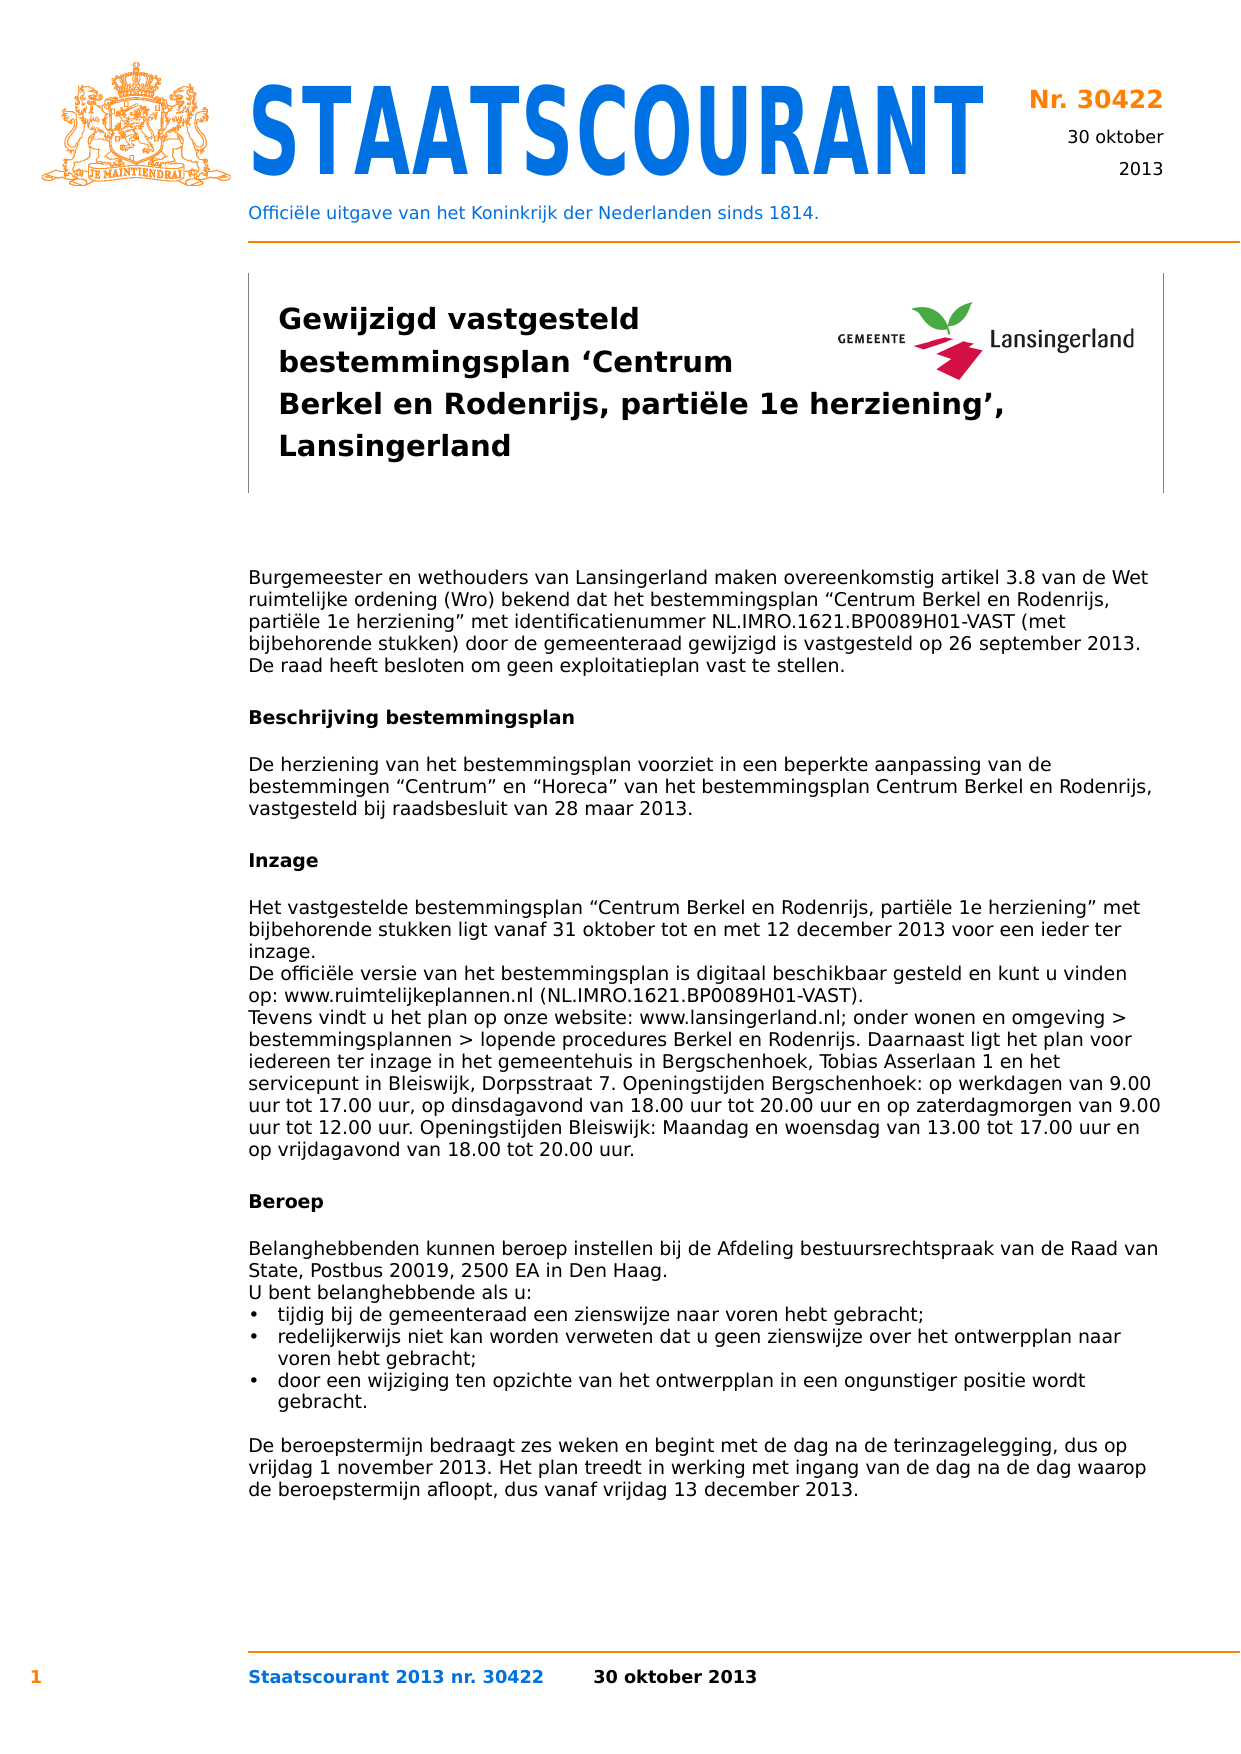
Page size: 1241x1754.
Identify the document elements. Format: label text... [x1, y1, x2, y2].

table_header [25, 62, 248, 241]
picture [41, 62, 231, 186]
text De officiële versie van het bestemmingsplan is digitaal beschikbaar gesteld en kunt u vinden op: www.ruimtelijkeplannen.nl (NL.IMRO.1621.BP0089H01-VAST). [248, 963, 1163, 1007]
text De beroepstermijn bedraagt zes weken en begint met de dag na de terinzagelegging, dus op vrijdag 1 november 2013. Het plan treedt in werking met ingang van de dag na de dag waarop de beroepstermijn afloopt, dus vanaf vrijdag 13 december 2013. [248, 1435, 1163, 1501]
subtitle Beroep [248, 1191, 1163, 1213]
text • redelijkerwijs niet kan worden verweten dat u geen zienswijze over het ontwerpplan naar voren hebt gebracht; [248, 1326, 1163, 1369]
text • tijdig bij de gemeenteraad een zienswijze naar voren hebt gebracht; [248, 1303, 1163, 1326]
subtitle Gewijzigd vastgesteld bestemmingsplan ‘Centrum Berkel en Rodenrijs, partiële 1e herziening’, Lansingerland [249, 273, 1163, 493]
text Tevens vindt u het plan op onze website: www.lansingerland.nl; onder wonen en omgeving > bestemmingsplannen > lopende procedures Berkel en Rodenrijs. Daarnaast ligt het plan voor iedereen ter inzage in het gemeentehuis in Bergschenhoek, Tobias Asserlaan 1 en het servicepunt in Bleiswijk, Dorpsstraat 7. Openingstijden Bergschenhoek: op werkdagen van 9.00 uur tot 17.00 uur, op dinsdagavond van 18.00 uur tot 20.00 uur en op zaterdagmorgen van 9.00 uur tot 12.00 uur. Openingstijden Bleiswijk: Maandag en woensdag van 13.00 tot 17.00 uur en op vrijdagavond van 18.00 tot 20.00 uur. [248, 1007, 1163, 1161]
subtitle Inzage [248, 850, 1163, 872]
subtitle Beschrijving bestemmingsplan [248, 707, 1163, 729]
table_cell 2013 [998, 153, 1240, 203]
picture [838, 302, 1134, 380]
table_header STAATSCOURANT [248, 62, 998, 203]
text Belanghebbenden kunnen beroep instellen bij de Afdeling bestuursrechtspraak van de Raad van State, Postbus 20019, 2500 EA in Den Haag. [248, 1238, 1163, 1282]
text Het vastgestelde bestemmingsplan “Centrum Berkel en Rodenrijs, partiële 1e herziening” met bijbehorende stukken ligt vanaf 31 oktober tot en met 12 december 2013 voor een ieder ter inzage. [248, 897, 1163, 963]
text • door een wijziging ten opzichte van het ontwerpplan in een ongunstiger positie wordt gebracht. [248, 1369, 1163, 1413]
table_cell 30 oktober [998, 121, 1240, 153]
text U bent belanghebbende als u: [248, 1282, 1163, 1303]
table_cell Officiële uitgave van het Koninkrijk der Nederlanden sinds 1814. [248, 203, 1240, 241]
table_header Nr. 30422 [998, 62, 1240, 121]
text De herziening van het bestemmingsplan voorziet in een beperkte aanpassing van de bestemmingen “Centrum” en “Horeca” van het bestemmingsplan Centrum Berkel en Rodenrijs, vastgesteld bij raadsbesluit van 28 maar 2013. [248, 754, 1163, 820]
text Burgemeester en wethouders van Lansingerland maken overeenkomstig artikel 3.8 van de Wet ruimtelijke ordening (Wro) bekend dat het bestemmingsplan “Centrum Berkel en Rodenrijs, partiële 1e herziening” met identificatienummer NL.IMRO.1621.BP0089H01-VAST (met bijbehorende stukken) door de gemeenteraad gewijzigd is vastgesteld op 26 september 2013. De raad heeft besloten om geen exploitatieplan vast te stellen. [248, 567, 1163, 677]
